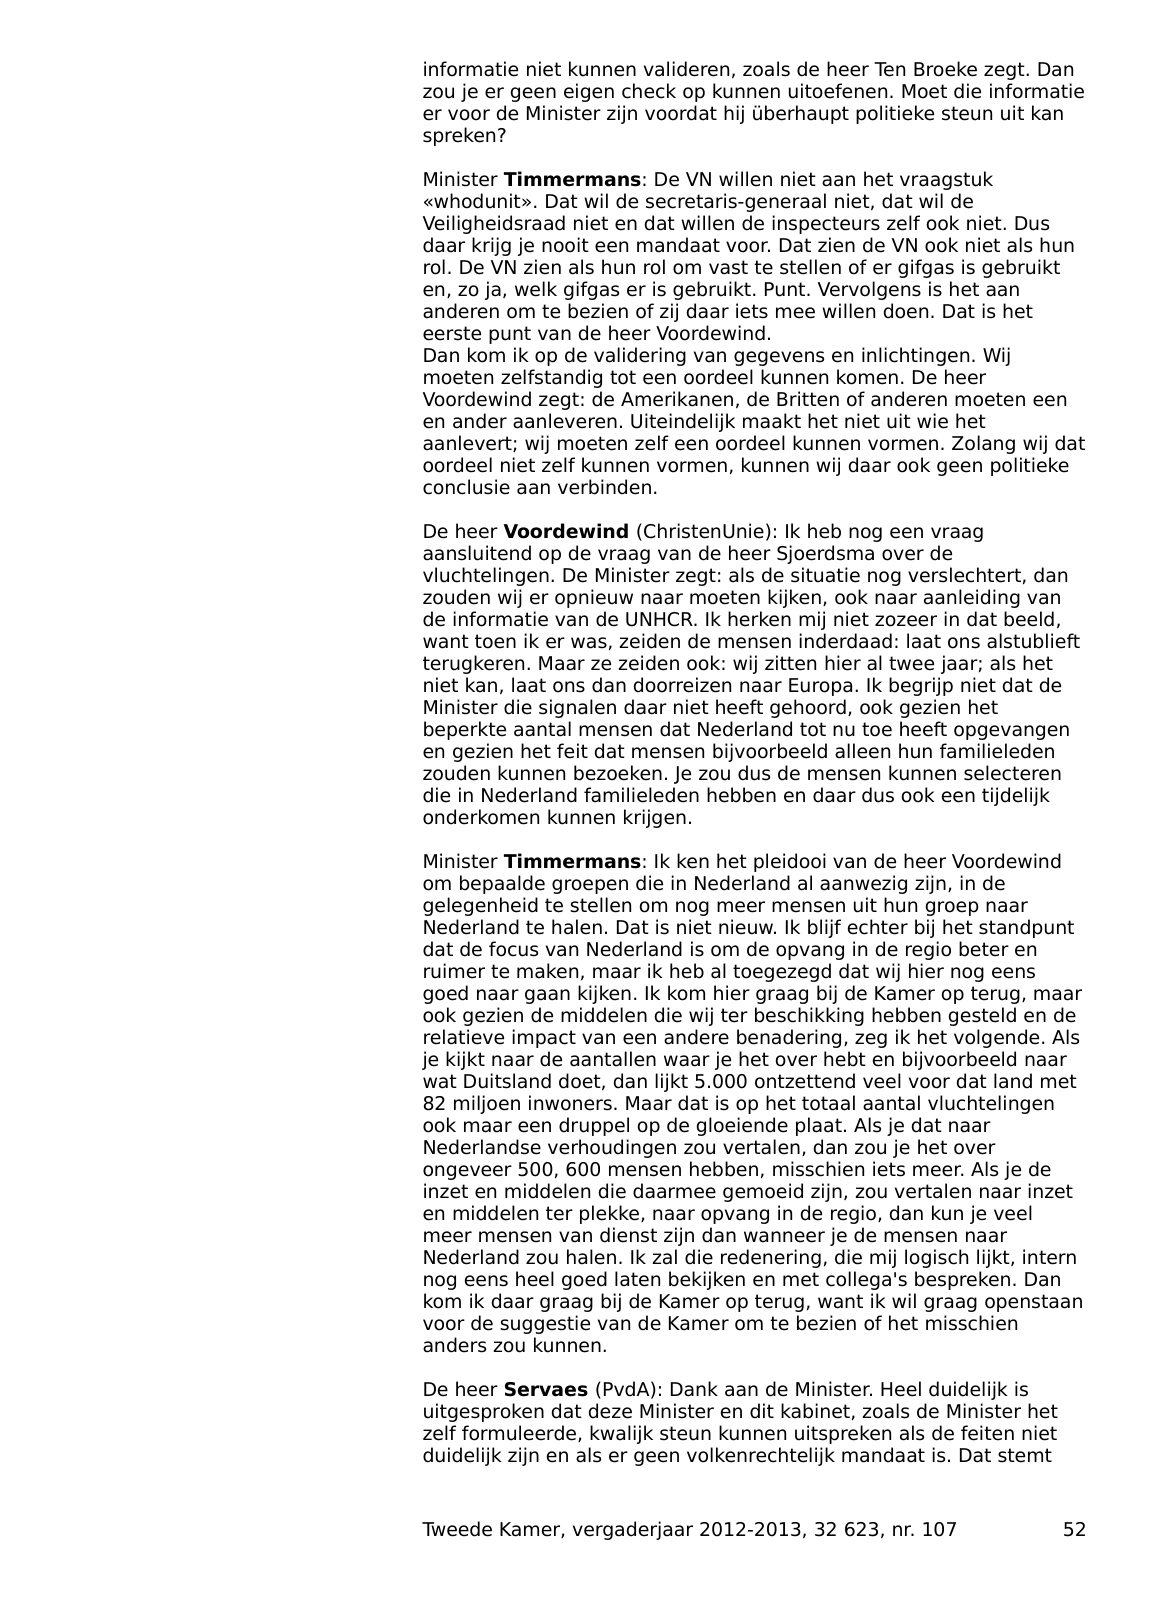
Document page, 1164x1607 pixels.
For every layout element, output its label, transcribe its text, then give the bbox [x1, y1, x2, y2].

text De heer Servaes (PvdA): Dank aan de Minister. Heel duidelijk is uitgesproken dat deze Minister en dit kabinet, zoals de Minister het zelf formuleerde, kwalijk steun kunnen uitspreken als de feiten niet duidelijk zijn en als er geen volkenrechtelijk mandaat is. Dat stemt [422, 1379, 1087, 1467]
text informatie niet kunnen valideren, zoals de heer Ten Broeke zegt. Dan zou je er geen eigen check op kunnen uitoefenen. Moet die informatie er voor de Minister zijn voordat hij überhaupt politieke steun uit kan spreken? [422, 59, 1087, 147]
text Dan kom ik op de validering van gegevens en inlichtingen. Wij moeten zelfstandig tot een oordeel kunnen komen. De heer Voordewind zegt: de Amerikanen, de Britten of anderen moeten een en ander aanleveren. Uiteindelijk maakt het niet uit wie het aanlevert; wij moeten zelf een oordeel kunnen vormen. Zolang wij dat oordeel niet zelf kunnen vormen, kunnen wij daar ook geen politieke conclusie aan verbinden. [422, 345, 1087, 499]
text Minister Timmermans: Ik ken het pleidooi van de heer Voordewind om bepaalde groepen die in Nederland al aanwezig zijn, in de gelegenheid te stellen om nog meer mensen uit hun groep naar Nederland te halen. Dat is niet nieuw. Ik blijf echter bij het standpunt dat de focus van Nederland is om de opvang in de regio beter en ruimer te maken, maar ik heb al toegezegd dat wij hier nog eens goed naar gaan kijken. Ik kom hier graag bij de Kamer op terug, maar ook gezien de middelen die wij ter beschikking hebben gesteld en de relatieve impact van een andere benadering, zeg ik het volgende. Als je kijkt naar de aantallen waar je het over hebt en bijvoorbeeld naar wat Duitsland doet, dan lijkt 5.000 ontzettend veel voor dat land met 82 miljoen inwoners. Maar dat is op het totaal aantal vluchtelingen ook maar een druppel op de gloeiende plaat. Als je dat naar Nederlandse verhoudingen zou vertalen, dan zou je het over ongeveer 500, 600 mensen hebben, misschien iets meer. Als je de inzet en middelen die daarmee gemoeid zijn, zou vertalen naar inzet en middelen ter plekke, naar opvang in de regio, dan kun je veel meer mensen van dienst zijn dan wanneer je de mensen naar Nederland zou halen. Ik zal die redenering, die mij logisch lijkt, intern nog eens heel goed laten bekijken en met collega's bespreken. Dan kom ik daar graag bij de Kamer op terug, want ik wil graag openstaan voor de suggestie van de Kamer om te bezien of het misschien anders zou kunnen. [422, 851, 1087, 1356]
text Minister Timmermans: De VN willen niet aan het vraagstuk «whodunit». Dat wil de secretaris-generaal niet, dat wil de Veiligheidsraad niet en dat willen de inspecteurs zelf ook niet. Dus daar krijg je nooit een mandaat voor. Dat zien de VN ook niet als hun rol. De VN zien als hun rol om vast te stellen of er gifgas is gebruikt en, zo ja, welk gifgas er is gebruikt. Punt. Vervolgens is het aan anderen om te bezien of zij daar iets mee willen doen. Dat is het eerste punt van de heer Voordewind. [422, 169, 1087, 345]
text De heer Voordewind (ChristenUnie): Ik heb nog een vraag aansluitend op de vraag van de heer Sjoerdsma over de vluchtelingen. De Minister zegt: als de situatie nog verslechtert, dan zouden wij er opnieuw naar moeten kijken, ook naar aanleiding van de informatie van de UNHCR. Ik herken mij niet zozeer in dat beeld, want toen ik er was, zeiden de mensen inderdaad: laat ons alstublieft terugkeren. Maar ze zeiden ook: wij zitten hier al twee jaar; als het niet kan, laat ons dan doorreizen naar Europa. Ik begrijp niet dat de Minister die signalen daar niet heeft gehoord, ook gezien het beperkte aantal mensen dat Nederland tot nu toe heeft opgevangen en gezien het feit dat mensen bijvoorbeeld alleen hun familieleden zouden kunnen bezoeken. Je zou dus de mensen kunnen selecteren die in Nederland familieleden hebben en daar dus ook een tijdelijk onderkomen kunnen krijgen. [422, 521, 1087, 829]
